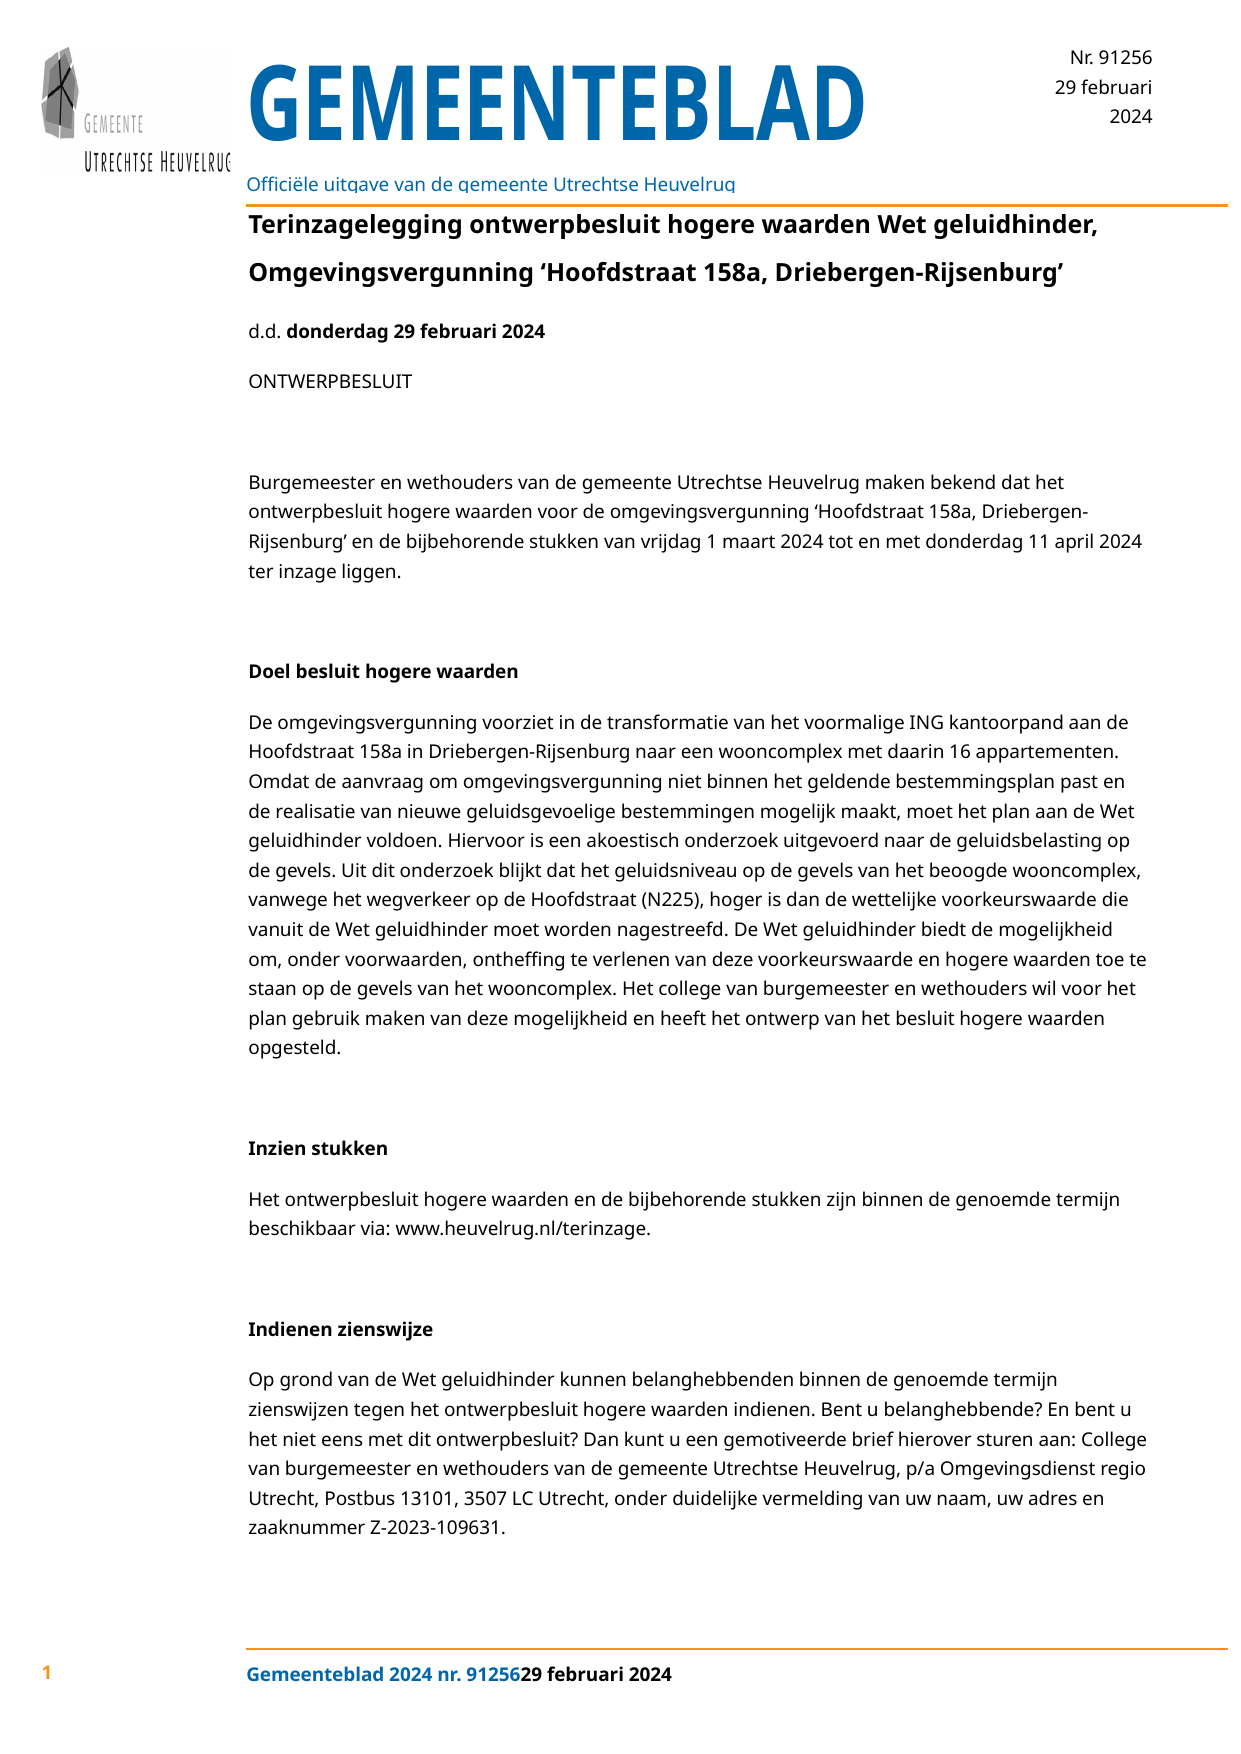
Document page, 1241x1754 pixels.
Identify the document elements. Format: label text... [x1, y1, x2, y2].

text Het ontwerpbesluit hogere waarden en de bijbehorende stukken zijn binnen de genoemde termijn beschikbaar via: www.heuvelrug.nl/terinzage. [248, 1186, 1152, 1241]
text Doel besluit hogere waarden [248, 659, 1152, 684]
text De omgevingsvergunning voorziet in de transformatie van het voormalige ING kantoorpand aan de Hoofdstraat 158a in Driebergen-Rijsenburg naar een wooncomplex met daarin 16 appartementen. Omdat de aanvraag om omgevingsvergunning niet binnen het geldende bestemmingsplan past en de realisatie van nieuwe geluidsgevoelige bestemmingen mogelijk maakt, moet het plan aan de Wet geluidhinder voldoen. Hiervoor is een akoestisch onderzoek uitgevoerd naar de geluidsbelasting op de gevels. Uit dit onderzoek blijkt dat het geluidsniveau op de gevels van het beoogde wooncomplex, vanwege het wegverkeer op de Hoofdstraat (N225), hoger is dan de wettelijke voorkeurswaarde die vanuit de Wet geluidhinder moet worden nagestreefd. De Wet geluidhinder biedt de mogelijkheid om, onder voorwaarden, ontheffing te verlenen van deze voorkeurswaarde en hogere waarden toe te staan op de gevels van het wooncomplex. Het college van burgemeester en wethouders wil voor het plan gebruik maken van deze mogelijkheid en heeft het ontwerp van het besluit hogere waarden opgesteld. [248, 709, 1152, 1060]
text Burgemeester en wethouders van de gemeente Utrechtse Heuvelrug maken bekend dat het ontwerpbesluit hogere waarden voor de omgevingsvergunning ‘Hoofdstraat 158a, Driebergen-Rijsenburg’ en de bijbehorende stukken van vrijdag 1 maart 2024 tot en met donderdag 11 april 2024 ter inzage liggen. [248, 469, 1152, 584]
text Op grond van de Wet geluidhinder kunnen belanghebbenden binnen de genoemde termijn zienswijzen tegen het ontwerpbesluit hogere waarden indienen. Bent u belanghebbende? En bent u het niet eens met dit ontwerpbesluit? Dan kunt u een gemotiveerde brief hierover sturen aan: College van burgemeester en wethouders van de gemeente Utrechtse Heuvelrug, p/a Omgevingsdienst regio Utrecht, Postbus 13101, 3507 LC Utrecht, onder duidelijke vermelding van uw naam, uw adres en zaaknummer Z-2023-109631. [248, 1367, 1152, 1540]
text Inzien stukken [248, 1135, 1152, 1161]
text d.d. donderdag 29 februari 2024 [248, 318, 1152, 344]
text Terinzagelegging ontwerpbesluit hogere waarden Wet geluidhinder, Omgevingsvergunning ‘Hoofdstraat 158a, Driebergen-Rijsenburg’ [248, 207, 1152, 288]
picture [41, 47, 231, 172]
text Indienen zienswijze [248, 1316, 1152, 1342]
text ONTWERPBESLUIT [248, 368, 1152, 394]
